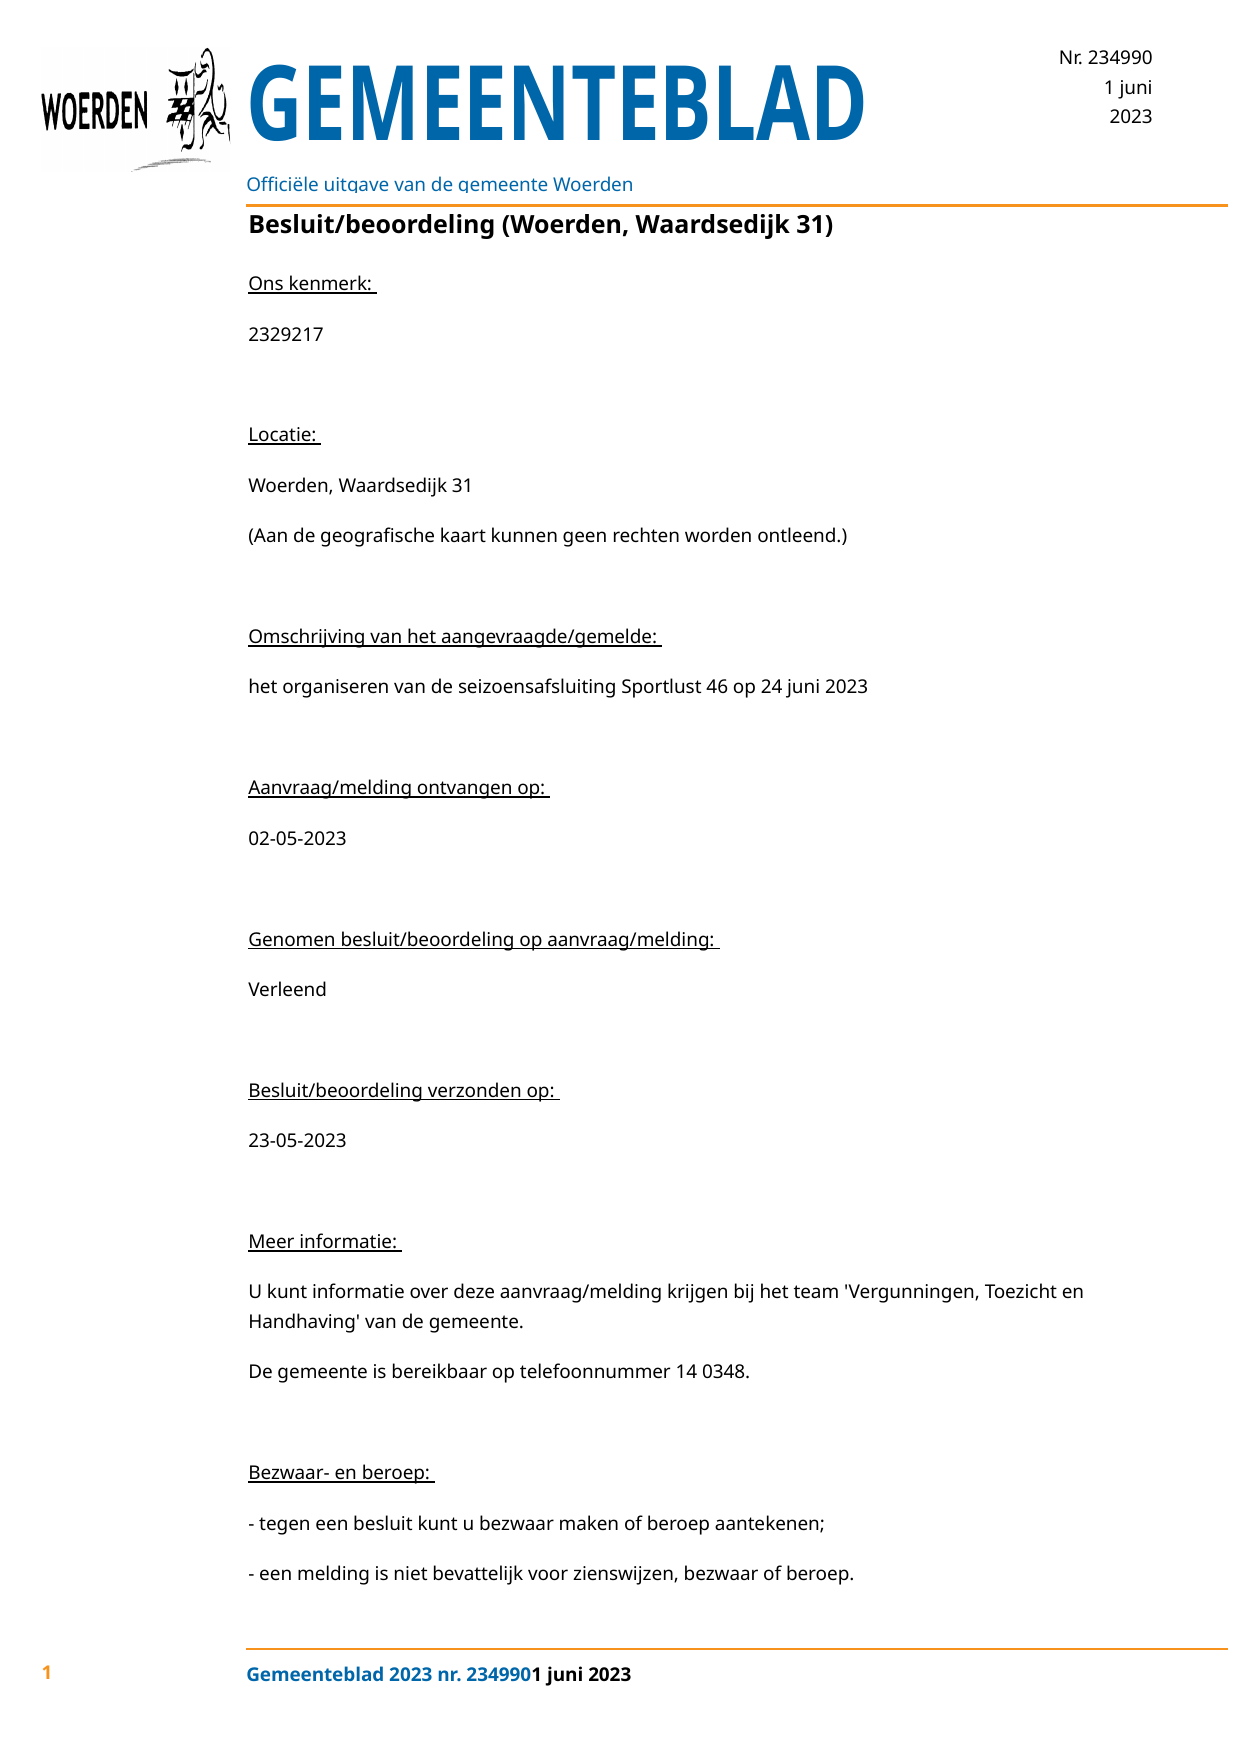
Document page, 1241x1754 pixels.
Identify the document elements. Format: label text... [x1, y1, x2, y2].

text het organiseren van de seizoensafsluiting Sportlust 46 op 24 juni 2023 [248, 674, 1152, 699]
picture [41, 47, 231, 172]
text Verleend [248, 976, 1152, 1002]
text Locatie: [248, 422, 1152, 447]
text 23-05-2023 [248, 1127, 1152, 1153]
text 2329217 [248, 321, 1152, 346]
text Genomen besluit/beoordeling op aanvraag/melding: [248, 926, 1152, 951]
text Besluit/beoordeling verzonden op: [248, 1077, 1152, 1103]
text 02-05-2023 [248, 825, 1152, 851]
text Aanvraag/melding ontvangen op: [248, 774, 1152, 800]
text Omschrijving van het aangevraagde/gemelde: [248, 623, 1152, 649]
text Woerden, Waardsedijk 31 [248, 472, 1152, 498]
text - een melding is niet bevattelijk voor zienswijzen, bezwaar of beroep. [248, 1560, 1152, 1586]
text Bezwaar- en beroep: [248, 1459, 1152, 1485]
text Ons kenmerk: [248, 270, 1152, 296]
text De gemeente is bereikbaar op telefoonnummer 14 0348. [248, 1359, 1152, 1384]
text - tegen een besluit kunt u bezwaar maken of beroep aantekenen; [248, 1510, 1152, 1536]
text Meer informatie: [248, 1228, 1152, 1254]
text U kunt informatie over deze aanvraag/melding krijgen bij het team 'Vergunningen, Toezicht en Handhaving' van de gemeente. [248, 1279, 1152, 1334]
text Besluit/beoordeling (Woerden, Waardsedijk 31) [248, 207, 1152, 241]
text (Aan de geografische kaart kunnen geen rechten worden ontleend.) [248, 522, 1152, 548]
